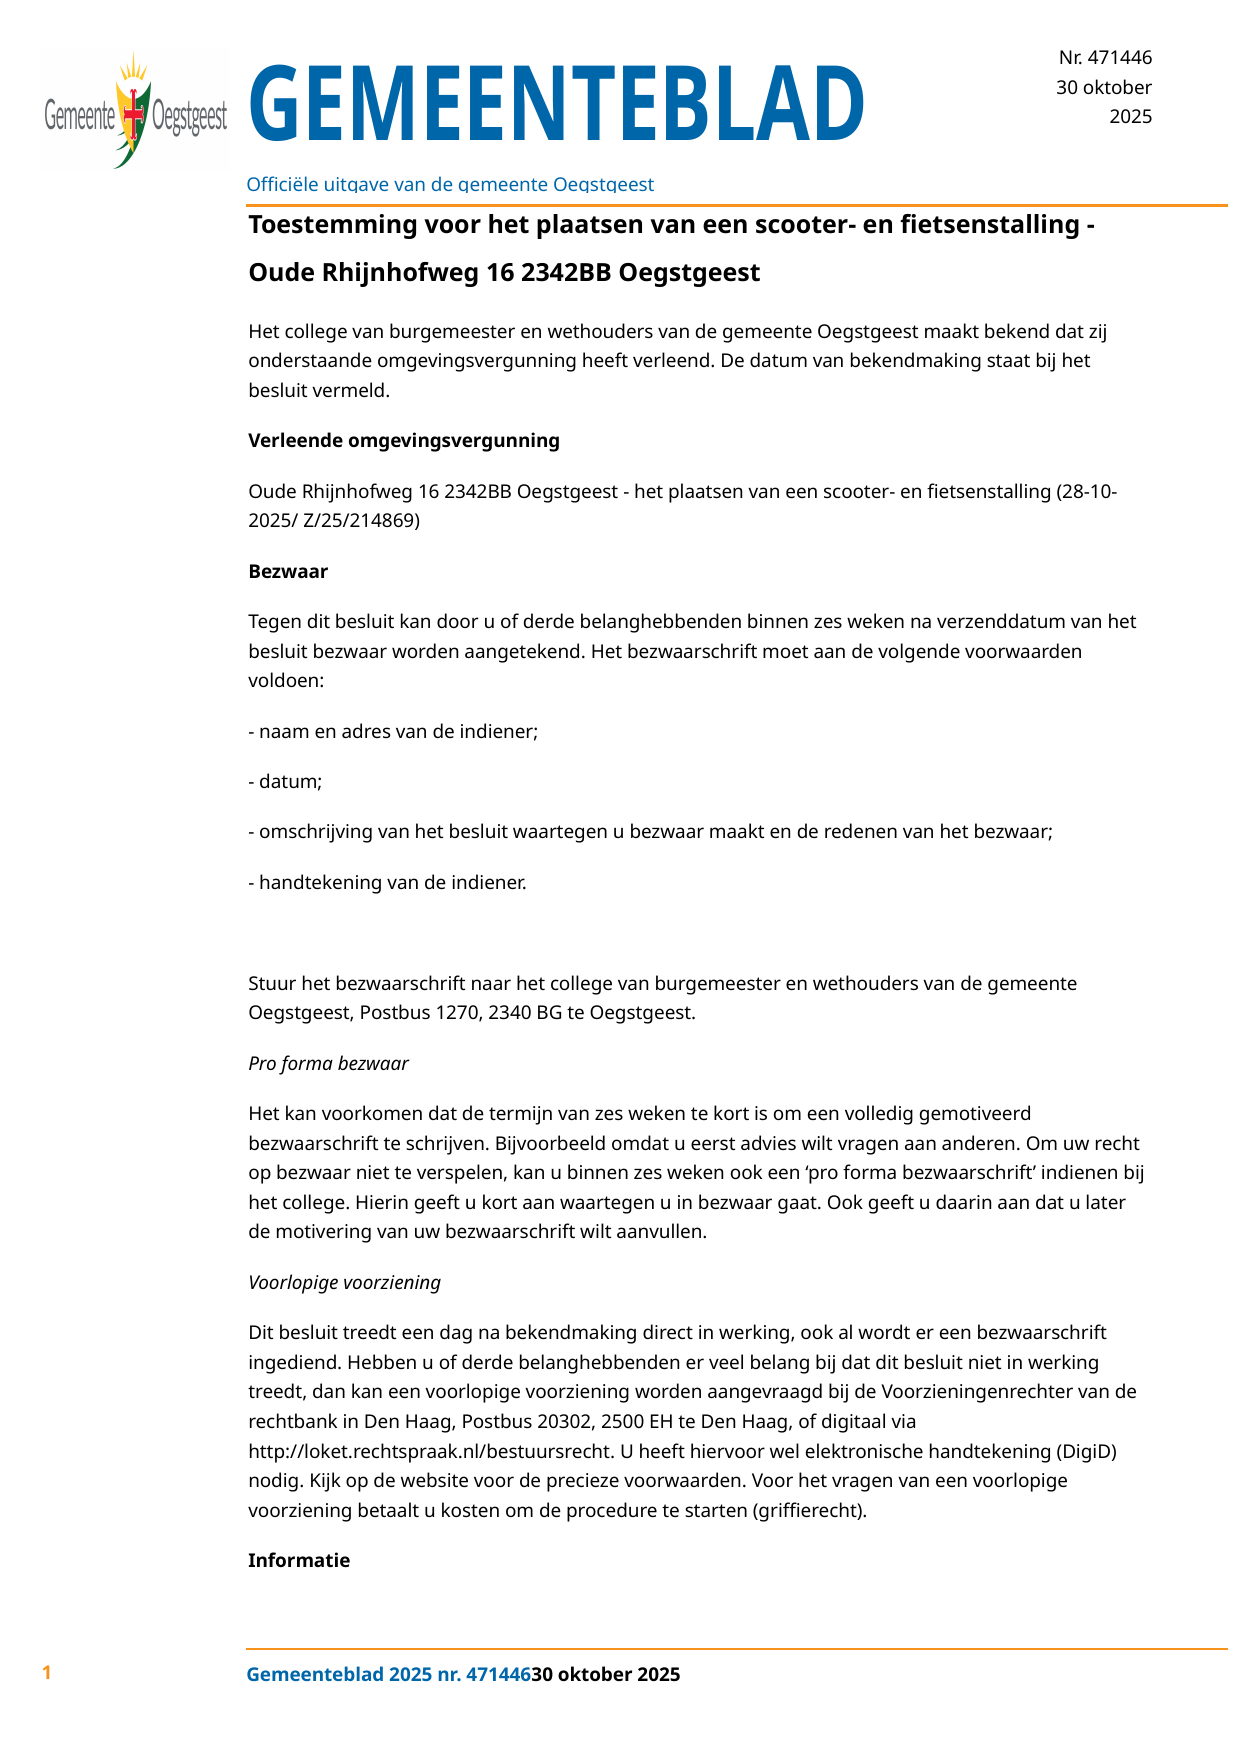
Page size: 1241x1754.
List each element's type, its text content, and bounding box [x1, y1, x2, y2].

text Het college van burgemeester en wethouders van de gemeente Oegstgeest maakt bekend dat zij onderstaande omgevingsvergunning heeft verleend. De datum van bekendmaking staat bij het besluit vermeld. [248, 318, 1152, 403]
text Oude Rhijnhofweg 16 2342BB Oegstgeest - het plaatsen van een scooter- en fietsenstalling (28-10-2025/ Z/25/214869) [248, 478, 1152, 533]
text Toestemming voor het plaatsen van een scooter- en fietsenstalling - Oude Rhijnhofweg 16 2342BB Oegstgeest [248, 207, 1152, 288]
text Dit besluit treedt een dag na bekendmaking direct in werking, ook al wordt er een bezwaarschrift ingediend. Hebben u of derde belanghebbenden er veel belang bij dat dit besluit niet in werking treedt, dan kan een voorlopige voorziening worden aangevraagd bij de Voorzieningenrechter van de rechtbank in Den Haag, Postbus 20302, 2500 EH te Den Haag, of digitaal via http://loket.rechtspraak.nl/bestuursrecht. U heeft hiervoor wel elektronische handtekening (DigiD) nodig. Kijk op de website voor de precieze voorwaarden. Voor het vragen van een voorlopige voorziening betaalt u kosten om de procedure te starten (griffierecht). [248, 1319, 1152, 1523]
text - handtekening van de indiener. [248, 869, 1152, 895]
text - naam en adres van de indiener; [248, 718, 1152, 744]
picture [41, 47, 231, 172]
text Informatie [248, 1547, 1152, 1573]
text - omschrijving van het besluit waartegen u bezwaar maakt en de redenen van het bezwaar; [248, 819, 1152, 844]
text - datum; [248, 768, 1152, 794]
text Tegen dit besluit kan door u of derde belanghebbenden binnen zes weken na verzenddatum van het besluit bezwaar worden aangetekend. Het bezwaarschrift moet aan de volgende voorwaarden voldoen: [248, 608, 1152, 693]
text Pro forma bezwaar [248, 1050, 1152, 1076]
text Het kan voorkomen dat de termijn van zes weken te kort is om een volledig gemotiveerd bezwaarschrift te schrijven. Bijvoorbeeld omdat u eerst advies wilt vragen aan anderen. Om uw recht op bezwaar niet te verspelen, kan u binnen zes weken ook een ‘pro forma bezwaarschrift’ indienen bij het college. Hierin geeft u kort aan waartegen u in bezwaar gaat. Ook geeft u daarin aan dat u later de motivering van uw bezwaarschrift wilt aanvullen. [248, 1100, 1152, 1244]
text Stuur het bezwaarschrift naar het college van burgemeester en wethouders van de gemeente Oegstgeest, Postbus 1270, 2340 BG te Oegstgeest. [248, 970, 1152, 1025]
text Verleende omgevingsvergunning [248, 427, 1152, 453]
text Bezwaar [248, 558, 1152, 584]
text Voorlopige voorziening [248, 1269, 1152, 1295]
